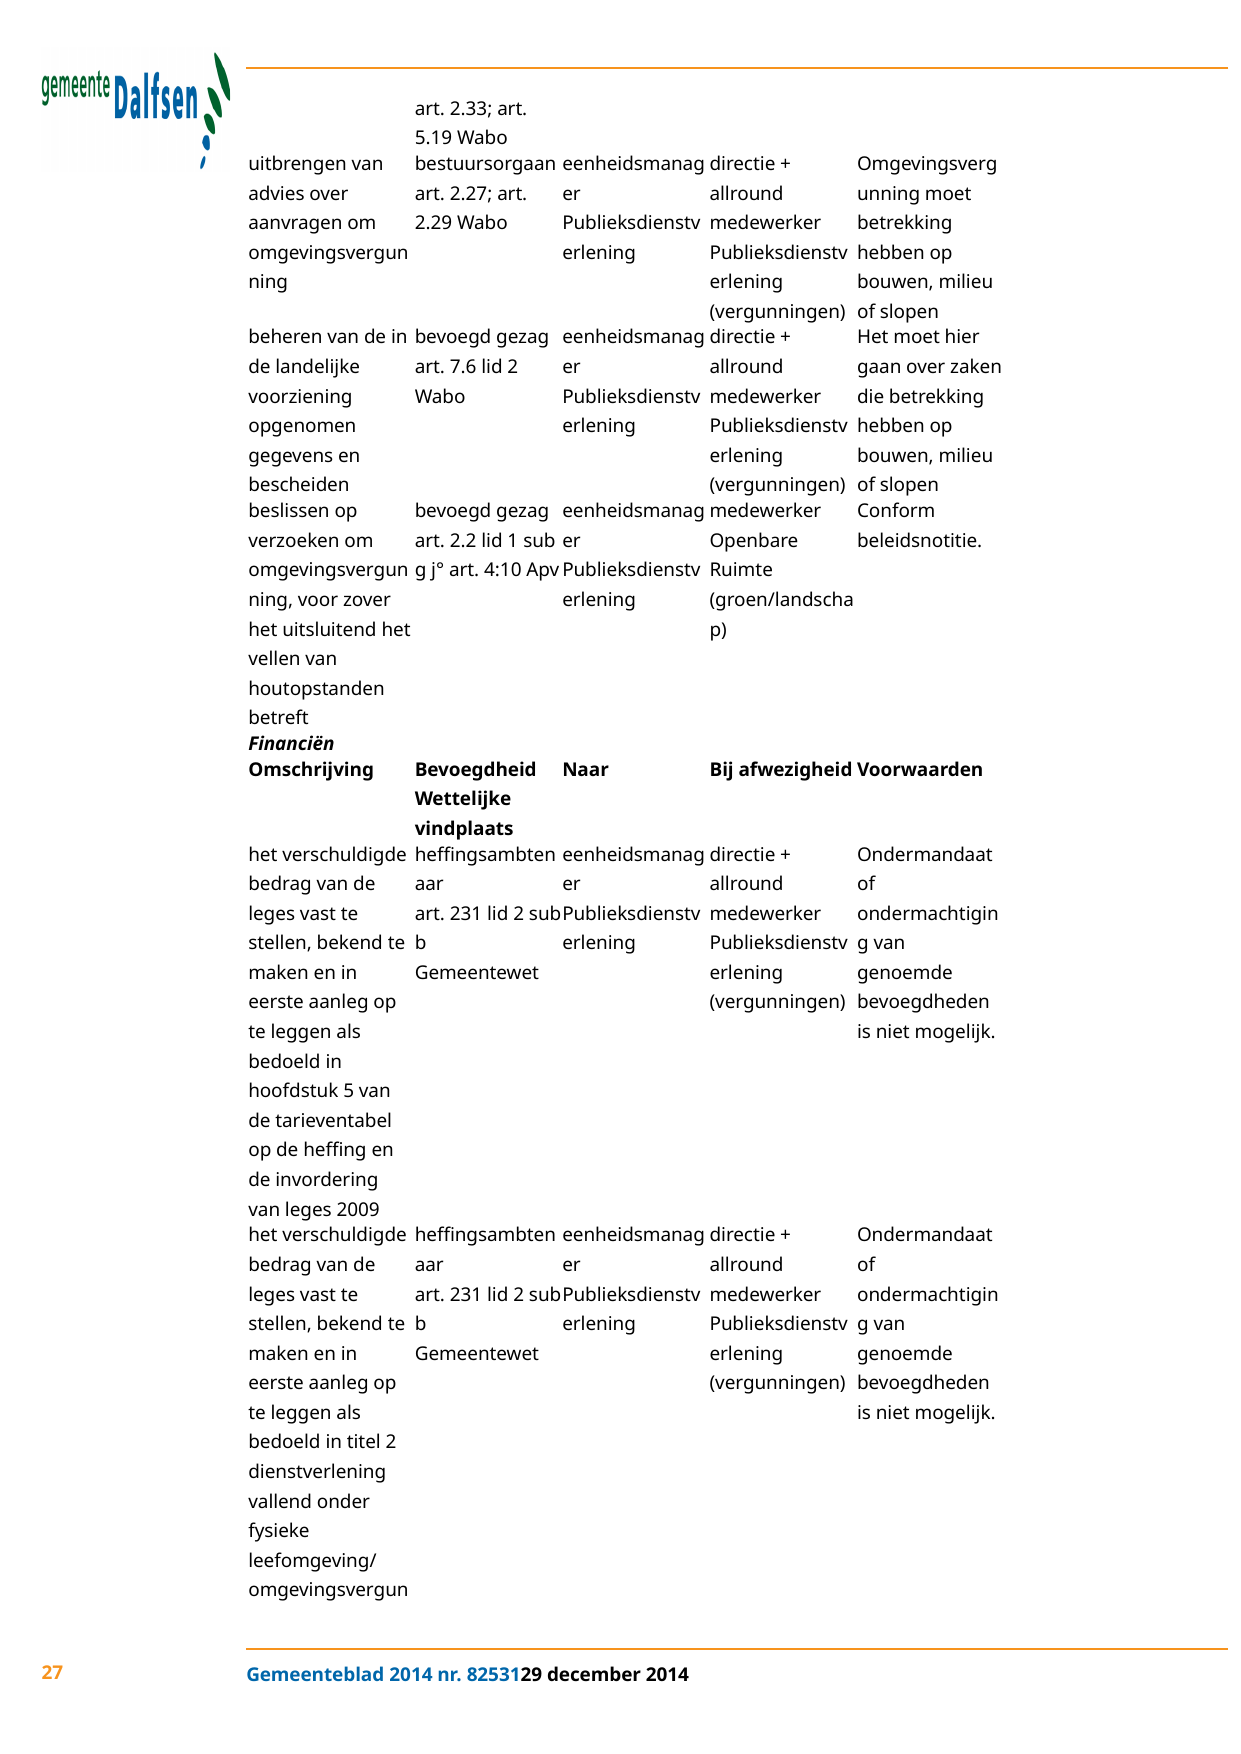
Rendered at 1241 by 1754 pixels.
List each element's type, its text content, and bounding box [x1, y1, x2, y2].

table_cell directie + allround medewerker Publieksdienstverlening (vergunningen) [709, 841, 857, 1222]
table_cell Conform beleidsnotitie. [857, 498, 1004, 730]
table_cell [709, 730, 857, 756]
table_cell art. 2.33; art. 5.19 Wabo [415, 95, 562, 150]
table_cell Het moet hier gaan over zaken die betrekking hebben op bouwen, milieu of slopen [857, 324, 1004, 497]
picture [41, 47, 231, 172]
table_cell eenheidsmanager Publieksdienstverlening [562, 498, 709, 730]
table_cell uitbrengen van advies over aanvragen om omgevingsvergunning [248, 150, 414, 324]
table_cell [415, 730, 562, 756]
table_cell bestuursorgaan art. 2.27; art. 2.29 Wabo [415, 150, 562, 324]
table_cell heffingsambtenaar art. 231 lid 2 sub b Gemeentewet [415, 841, 562, 1222]
table_cell [857, 730, 1004, 756]
table_cell Financiën [248, 730, 414, 756]
table_cell [248, 95, 414, 150]
table_cell beheren van de in de landelijke voorziening opgenomen gegevens en bescheiden [248, 324, 414, 497]
table_cell het verschuldigde bedrag van de leges vast te stellen, bekend te maken en in eerste aanleg op te leggen als bedoeld in hoofdstuk 5 van de tarieventabel op de heffing en de invordering van leges 2009 [248, 841, 414, 1222]
table_cell [562, 730, 709, 756]
table_cell Voorwaarden [857, 756, 1004, 841]
table_cell Ondermandaat of ondermachtiging van genoemde bevoegdheden is niet mogelijk. [857, 1222, 1004, 1602]
table_cell eenheidsmanager Publieksdienstverlening [562, 150, 709, 324]
table_cell Bij afwezigheid [709, 756, 857, 841]
table_cell directie + allround medewerker Publieksdienstverlening (vergunningen) [709, 324, 857, 497]
table_cell directie + allround medewerker Publieksdienstverlening (vergunningen) [709, 150, 857, 324]
table_cell bevoegd gezag art. 2.2 lid 1 sub g j° art. 4:10 Apv [415, 498, 562, 730]
table_cell medewerker Openbare Ruimte (groen/landschap) [709, 498, 857, 730]
table_cell [857, 95, 1004, 150]
table_cell het verschuldigde bedrag van de leges vast te stellen, bekend te maken en in eerste aanleg op te leggen als bedoeld in titel 2 dienstverlening vallend onder fysieke leefomgeving/ omgevingsvergun [248, 1222, 414, 1602]
table_cell directie + allround medewerker Publieksdienstverlening (vergunningen) [709, 1222, 857, 1602]
table_cell heffingsambtenaar art. 231 lid 2 sub b Gemeentewet [415, 1222, 562, 1602]
table_cell Ondermandaat of ondermachtiging van genoemde bevoegdheden is niet mogelijk. [857, 841, 1004, 1222]
table_cell beslissen op verzoeken om omgevingsvergunning, voor zover het uitsluitend het vellen van houtopstanden betreft [248, 498, 414, 730]
table_cell [562, 95, 709, 150]
table_cell eenheidsmanager Publieksdienstverlening [562, 1222, 709, 1602]
table_cell eenheidsmanager Publieksdienstverlening [562, 841, 709, 1222]
table_cell Omgevingsvergunning moet betrekking hebben op bouwen, milieu of slopen [857, 150, 1004, 324]
table_cell Bevoegdheid Wettelijke vindplaats [415, 756, 562, 841]
table_cell [709, 95, 857, 150]
table_cell eenheidsmanager Publieksdienstverlening [562, 324, 709, 497]
table_cell bevoegd gezag art. 7.6 lid 2 Wabo [415, 324, 562, 497]
table_cell Omschrijving [248, 756, 414, 841]
table_cell Naar [562, 756, 709, 841]
